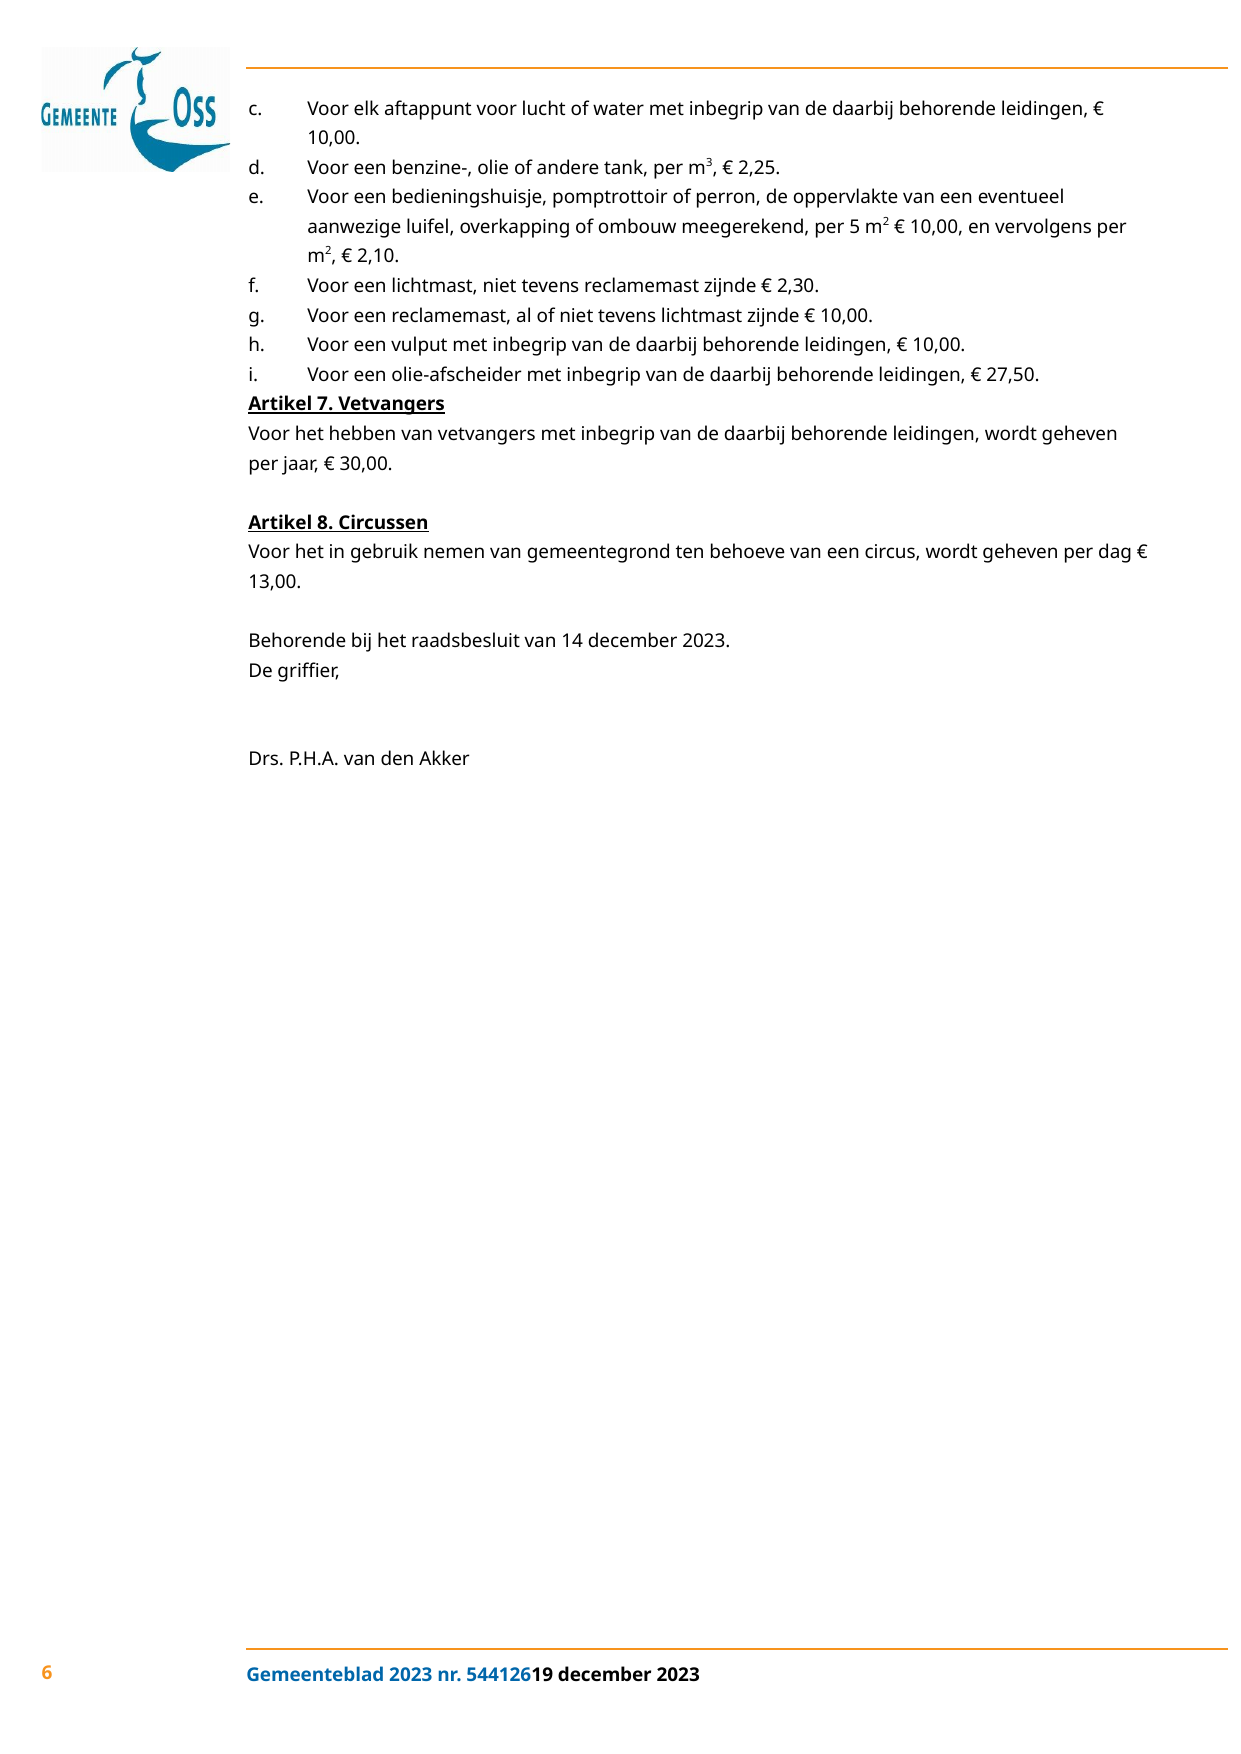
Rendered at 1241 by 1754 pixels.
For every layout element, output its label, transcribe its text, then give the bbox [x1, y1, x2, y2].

text Drs. P.H.A. van den Akker [248, 746, 1152, 771]
list Voor elk aftappunt voor lucht of water met inbegrip van de daarbij behorende leidingen, € 10,00. [248, 95, 1152, 150]
text Voor het in gebruik nemen van gemeentegrond ten behoeve van een circus, wordt geheven per dag € 13,00. [248, 538, 1152, 594]
picture [41, 47, 231, 172]
list Voor een bedieningshuisje, pomptrottoir of perron, de oppervlakte van een eventueel aanwezige luifel, overkapping of ombouw meegerekend, per 5 m2 € 10,00, en vervolgens per m2, € 2,10. [248, 183, 1152, 268]
text Behorende bij het raadsbesluit van 14 december 2023. [248, 627, 1152, 653]
list Voor een olie-afscheider met inbegrip van de daarbij behorende leidingen, € 27,50. [248, 361, 1152, 387]
text Artikel 7. Vetvangers [248, 391, 1152, 416]
list Voor een vulput met inbegrip van de daarbij behorende leidingen, € 10,00. [248, 331, 1152, 357]
list Voor een reclamemast, al of niet tevens lichtmast zijnde € 10,00. [248, 302, 1152, 328]
text Voor het hebben van vetvangers met inbegrip van de daarbij behorende leidingen, wordt geheven per jaar, € 30,00. [248, 420, 1152, 476]
list Voor een benzine-, olie of andere tank, per m3, € 2,25. [248, 154, 1152, 180]
text De griffier, [248, 657, 1152, 683]
text Artikel 8. Circussen [248, 509, 1152, 535]
list Voor een lichtmast, niet tevens reclamemast zijnde € 2,30. [248, 272, 1152, 298]
